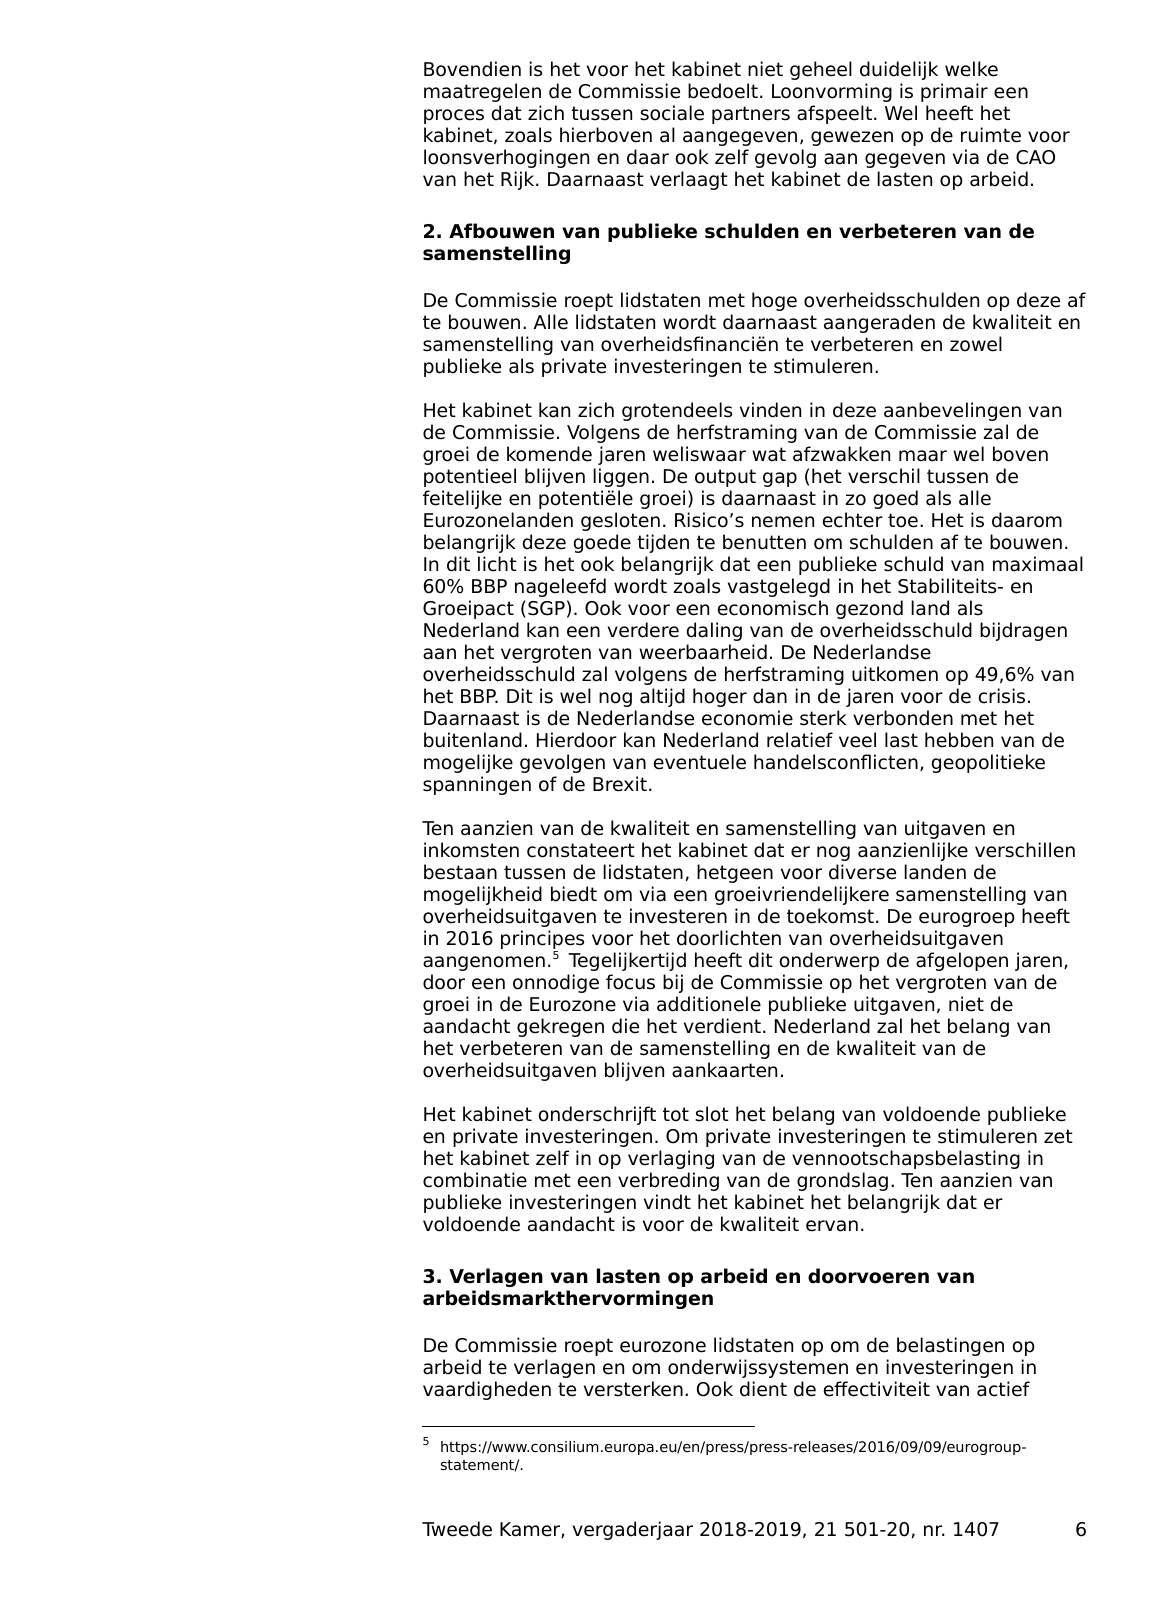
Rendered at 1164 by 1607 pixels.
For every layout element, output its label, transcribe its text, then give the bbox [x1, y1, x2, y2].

text Het kabinet onderschrijft tot slot het belang van voldoende publieke en private investeringen. Om private investeringen te stimuleren zet het kabinet zelf in op verlaging van de vennootschapsbelasting in combinatie met een verbreding van de grondslag. Ten aanzien van publieke investeringen vindt het kabinet het belangrijk dat er voldoende aandacht is voor de kwaliteit ervan. [422, 1104, 1087, 1236]
text Bovendien is het voor het kabinet niet geheel duidelijk welke maatregelen de Commissie bedoelt. Loonvorming is primair een proces dat zich tussen sociale partners afspeelt. Wel heeft het kabinet, zoals hierboven al aangegeven, gewezen op de ruimte voor loonsverhogingen en daar ook zelf gevolg aan gegeven via de CAO van het Rijk. Daarnaast verlaagt het kabinet de lasten op arbeid. [422, 59, 1087, 191]
subtitle 2. Afbouwen van publieke schulden en verbeteren van de samenstelling [422, 221, 1087, 265]
text https://www.consilium.europa.eu/en/press/press-releases/2016/09/09/eurogroup-statement/. [422, 1435, 1087, 1474]
text De Commissie roept eurozone lidstaten op om de belastingen op arbeid te verlagen en om onderwijssystemen en investeringen in vaardigheden te versterken. Ook dient de effectiviteit van actief [422, 1334, 1087, 1401]
subtitle 3. Verlagen van lasten op arbeid en doorvoeren van arbeidsmarkthervormingen [422, 1266, 1087, 1309]
text De Commissie roept lidstaten met hoge overheidsschulden op deze af te bouwen. Alle lidstaten wordt daarnaast aangeraden de kwaliteit en samenstelling van overheidsfinanciën te verbeteren en zowel publieke als private investeringen te stimuleren. [422, 290, 1087, 378]
text Het kabinet kan zich grotendeels vinden in deze aanbevelingen van de Commissie. Volgens de herfstraming van de Commissie zal de groei de komende jaren weliswaar wat afzwakken maar wel boven potentieel blijven liggen. De output gap (het verschil tussen de feitelijke en potentiële groei) is daarnaast in zo goed als alle Eurozonelanden gesloten. Risico’s nemen echter toe. Het is daarom belangrijk deze goede tijden te benutten om schulden af te bouwen. In dit licht is het ook belangrijk dat een publieke schuld van maximaal 60% BBP nageleefd wordt zoals vastgelegd in het Stabiliteits- en Groeipact (SGP). Ook voor een economisch gezond land als Nederland kan een verdere daling van de overheidsschuld bijdragen aan het vergroten van weerbaarheid. De Nederlandse overheidsschuld zal volgens de herfstraming uitkomen op 49,6% van het BBP. Dit is wel nog altijd hoger dan in de jaren voor de crisis. Daarnaast is de Nederlandse economie sterk verbonden met het buitenland. Hierdoor kan Nederland relatief veel last hebben van de mogelijke gevolgen van eventuele handelsconflicten, geopolitieke spanningen of de Brexit. [422, 400, 1087, 796]
text Ten aanzien van de kwaliteit en samenstelling van uitgaven en inkomsten constateert het kabinet dat er nog aanzienlijke verschillen bestaan tussen de lidstaten, hetgeen voor diverse landen de mogelijkheid biedt om via een groeivriendelijkere samenstelling van overheidsuitgaven te investeren in de toekomst. De eurogroep heeft in 2016 principes voor het doorlichten van overheidsuitgaven aangenomen. Tegelijkertijd heeft dit onderwerp de afgelopen jaren, door een onnodige focus bij de Commissie op het vergroten van de groei in de Eurozone via additionele publieke uitgaven, niet de aandacht gekregen die het verdient. Nederland zal het belang van het verbeteren van de samenstelling en de kwaliteit van de overheidsuitgaven blijven aankaarten. [422, 818, 1087, 1082]
